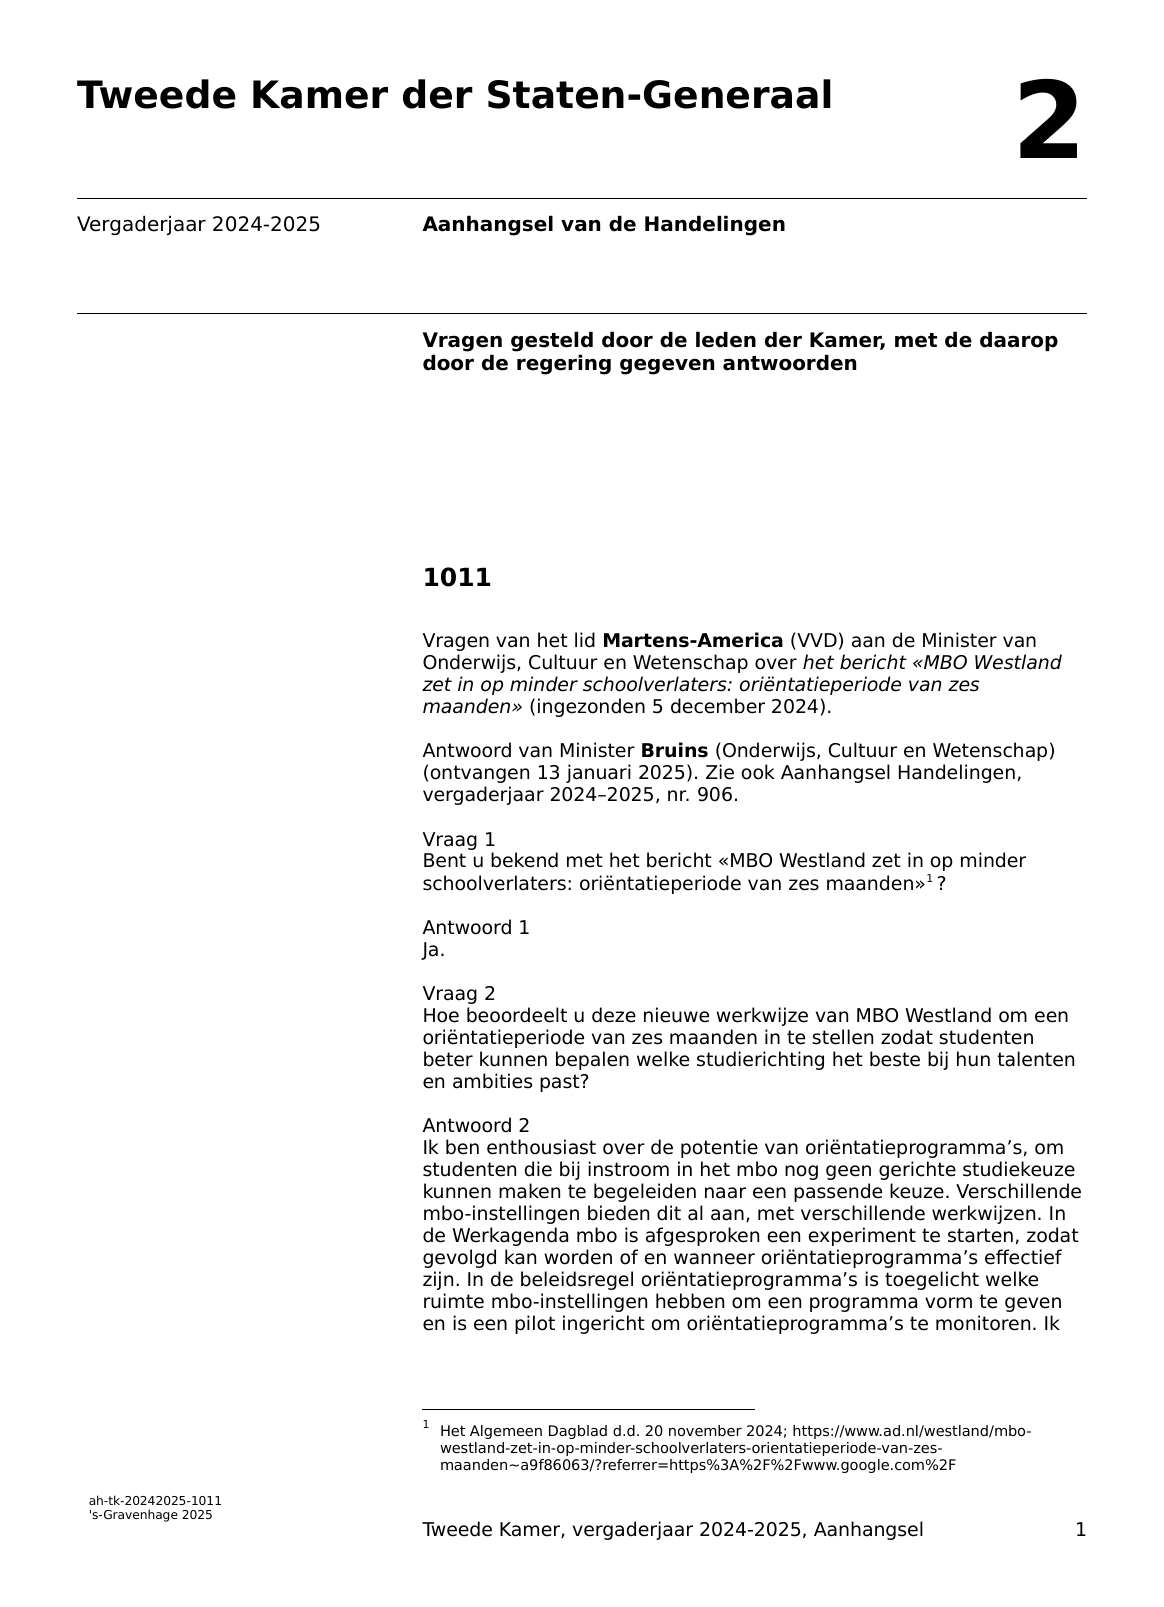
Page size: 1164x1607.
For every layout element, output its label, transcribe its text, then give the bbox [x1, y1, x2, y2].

text 's-Gravenhage 2025 [88, 1508, 323, 1522]
table_cell Vragen gesteld door de leden der Kamer, met de daarop door de regering gegeven antwoorden [422, 314, 1087, 375]
text Bent u bekend met het bericht «MBO Westland zet in op minder schoolverlaters: oriëntatieperiode van zes maanden»? [422, 850, 1087, 894]
text Ik ben enthousiast over de potentie van oriëntatieprogramma’s, om studenten die bij instroom in het mbo nog geen gerichte studiekeuze kunnen maken te begeleiden naar een passende keuze. Verschillende mbo-instellingen bieden dit al aan, met verschillende werkwijzen. In de Werkagenda mbo is afgesproken een experiment te starten, zodat gevolgd kan worden of en wanneer oriëntatieprogramma’s effectief zijn. In de beleidsregel oriëntatieprogramma’s is toegelicht welke ruimte mbo-instellingen hebben om een programma vorm te geven en is een pilot ingericht om oriëntatieprogramma’s te monitoren. Ik [422, 1137, 1087, 1334]
table_cell Vergaderjaar 2024-2025 [77, 199, 422, 313]
text Vraag 1 [422, 828, 1087, 850]
text 1011 [422, 563, 1087, 592]
table_cell Aanhangsel van de Handelingen [422, 199, 1087, 313]
table_cell [77, 314, 422, 375]
text Vraag 2 [422, 983, 1087, 1005]
text Antwoord van Minister Bruins (Onderwijs, Cultuur en Wetenschap) (ontvangen 13 januari 2025). Zie ook Aanhangsel Handelingen, vergaderjaar 2024–2025, nr. 906. [422, 740, 1087, 806]
text Vragen van het lid Martens-America (VVD) aan de Minister van Onderwijs, Cultuur en Wetenschap over het bericht «MBO Westland zet in op minder schoolverlaters: oriëntatieperiode van zes maanden» (ingezonden 5 december 2024). [422, 630, 1087, 718]
text Antwoord 1 [422, 917, 1087, 938]
table_header 2 [886, 59, 1087, 198]
text Ja. [422, 938, 1087, 961]
text ah-tk-20242025-1011 [88, 1494, 323, 1508]
table_header Tweede Kamer der Staten-Generaal [77, 59, 886, 198]
text Het Algemeen Dagblad d.d. 20 november 2024; https://www.ad.nl/westland/mbo-westland-zet-in-op-minder-schoolverlaters-orientatieperiode-van-zes-maanden~a9f86063/?referrer=https%3A%2F%2Fwww.google.com%2F [422, 1418, 1087, 1474]
text Hoe beoordeelt u deze nieuwe werkwijze van MBO Westland om een oriëntatieperiode van zes maanden in te stellen zodat studenten beter kunnen bepalen welke studierichting het beste bij hun talenten en ambities past? [422, 1005, 1087, 1093]
text Antwoord 2 [422, 1115, 1087, 1137]
